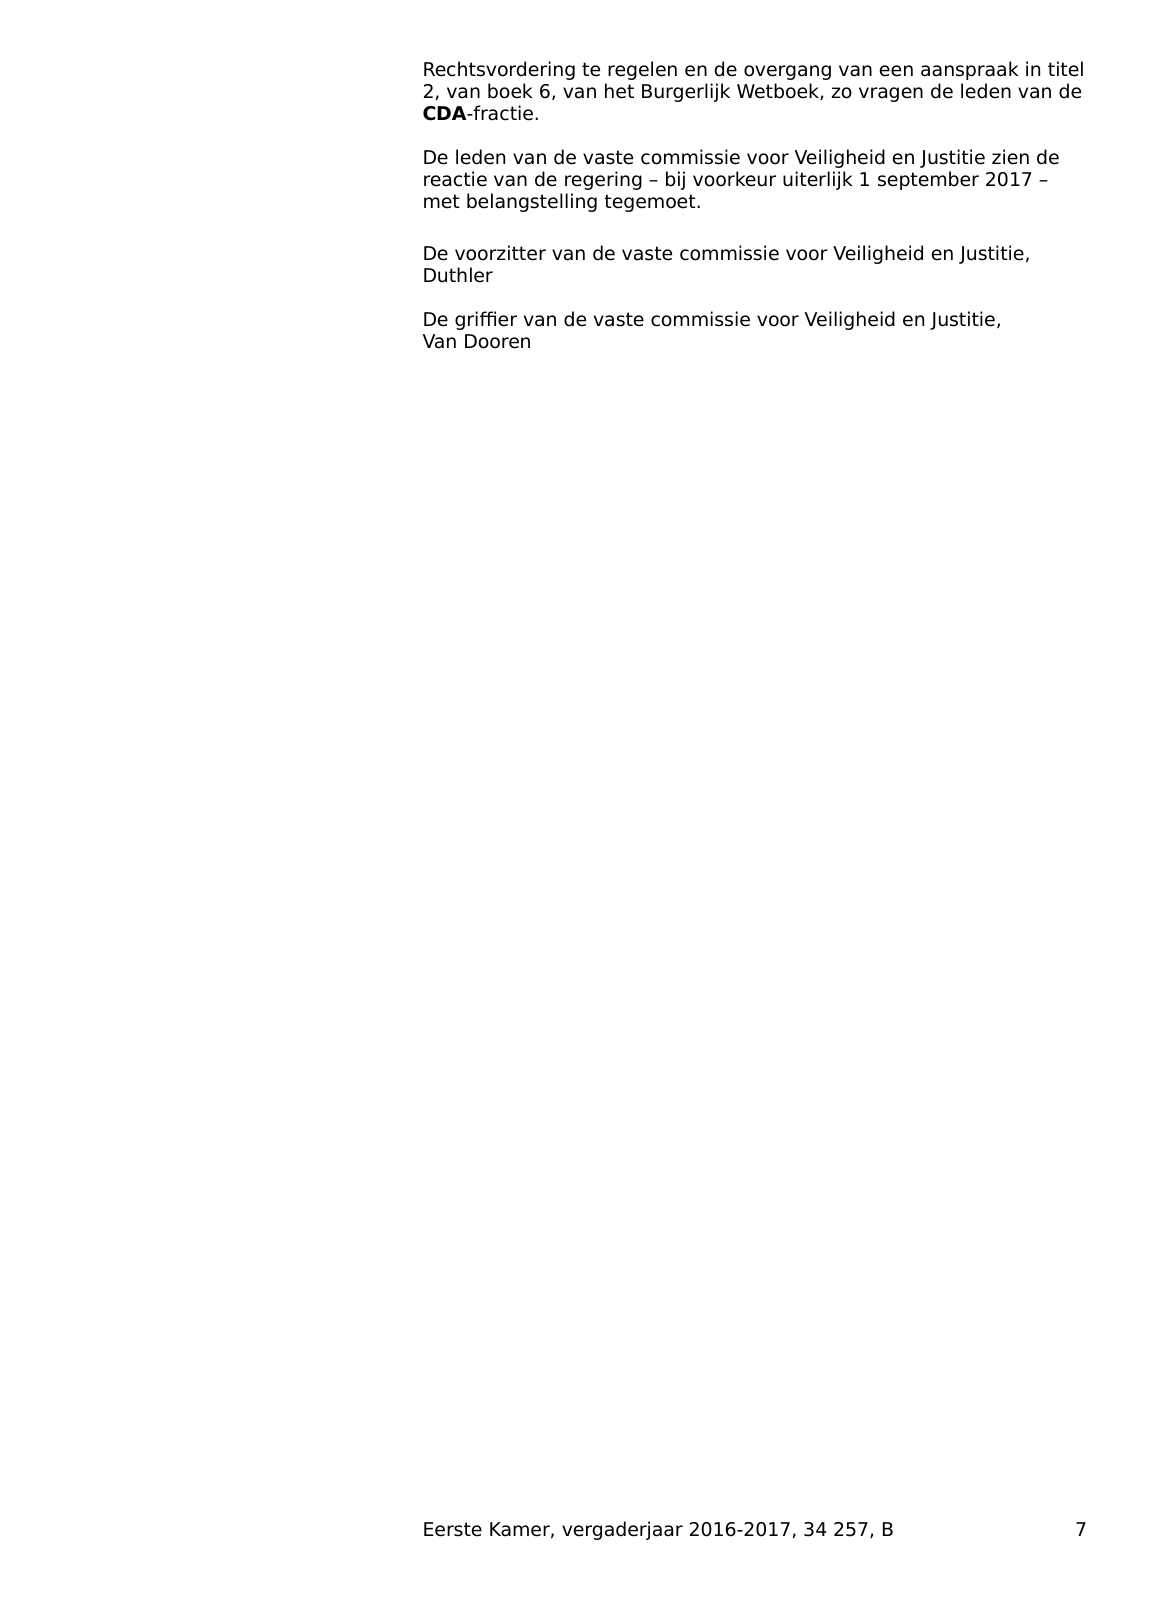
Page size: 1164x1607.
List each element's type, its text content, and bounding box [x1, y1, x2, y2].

text Rechtsvordering te regelen en de overgang van een aanspraak in titel 2, van boek 6, van het Burgerlijk Wetboek, zo vragen de leden van de CDA-fractie. [422, 59, 1087, 125]
text De griffier van de vaste commissie voor Veiligheid en Justitie, Van Dooren [422, 309, 1087, 353]
text De leden van de vaste commissie voor Veiligheid en Justitie zien de reactie van de regering – bij voorkeur uiterlijk 1 september 2017 – met belangstelling tegemoet. [422, 147, 1087, 213]
text De voorzitter van de vaste commissie voor Veiligheid en Justitie, Duthler [422, 243, 1087, 287]
